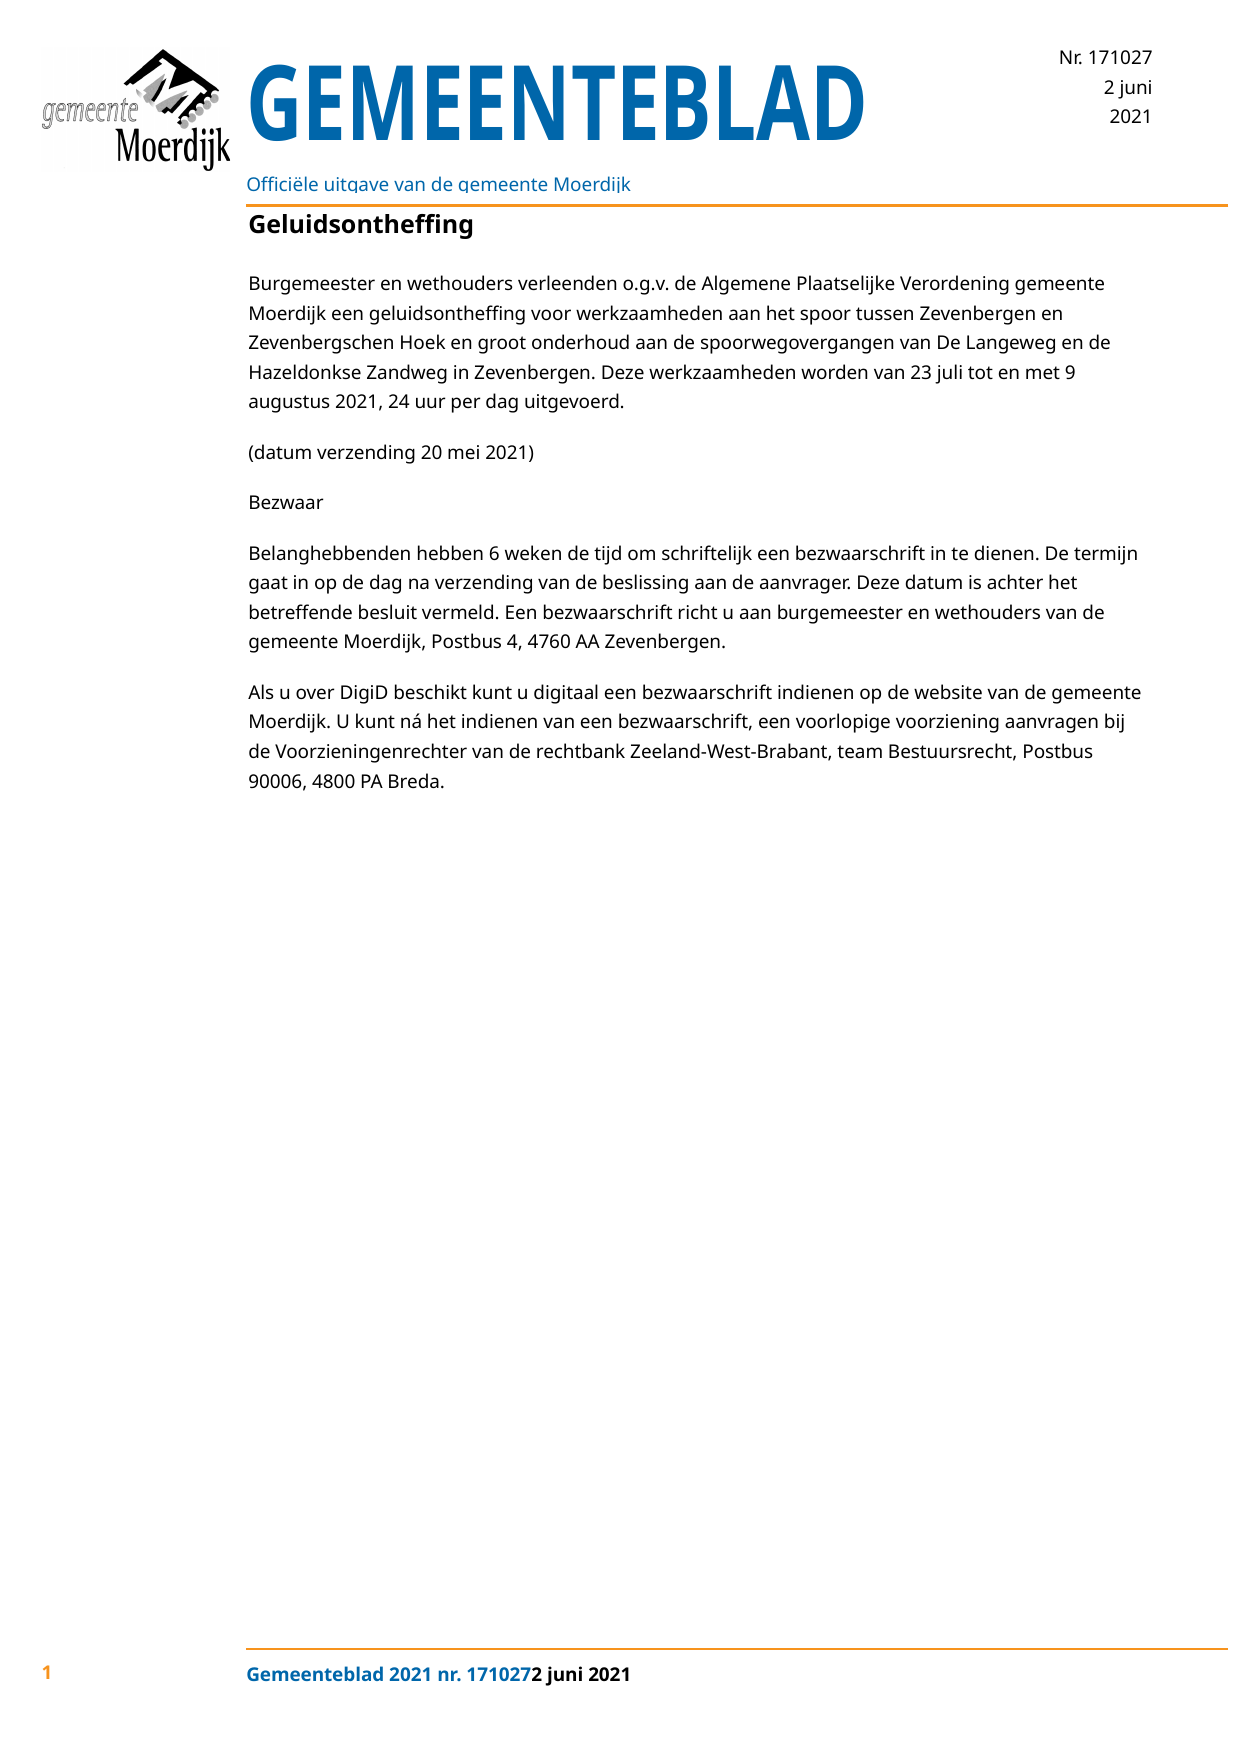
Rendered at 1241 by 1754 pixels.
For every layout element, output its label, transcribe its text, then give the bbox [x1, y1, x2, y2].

text Belanghebbenden hebben 6 weken de tijd om schriftelijk een bezwaarschrift in te dienen. De termijn gaat in op de dag na verzending van de beslissing aan de aanvrager. Deze datum is achter het betreffende besluit vermeld. Een bezwaarschrift richt u aan burgemeester en wethouders van de gemeente Moerdijk, Postbus 4, 4760 AA Zevenbergen. [248, 540, 1152, 654]
text Geluidsontheffing [248, 207, 1152, 241]
text Als u over DigiD beschikt kunt u digitaal een bezwaarschrift indienen op de website van de gemeente Moerdijk. U kunt ná het indienen van een bezwaarschrift, een voorlopige voorziening aanvragen bij de Voorzieningenrechter van de rechtbank Zeeland-West-Brabant, team Bestuursrecht, Postbus 90006, 4800 PA Breda. [248, 679, 1152, 793]
picture [41, 47, 231, 172]
text Bezwaar [248, 489, 1152, 515]
text Burgemeester en wethouders verleenden o.g.v. de Algemene Plaatselijke Verordening gemeente Moerdijk een geluidsontheffing voor werkzaamheden aan het spoor tussen Zevenbergen en Zevenbergschen Hoek en groot onderhoud aan de spoorwegovergangen van De Langeweg en de Hazeldonkse Zandweg in Zevenbergen. Deze werkzaamheden worden van 23 juli tot en met 9 augustus 2021, 24 uur per dag uitgevoerd. [248, 270, 1152, 414]
text (datum verzending 20 mei 2021) [248, 439, 1152, 465]
